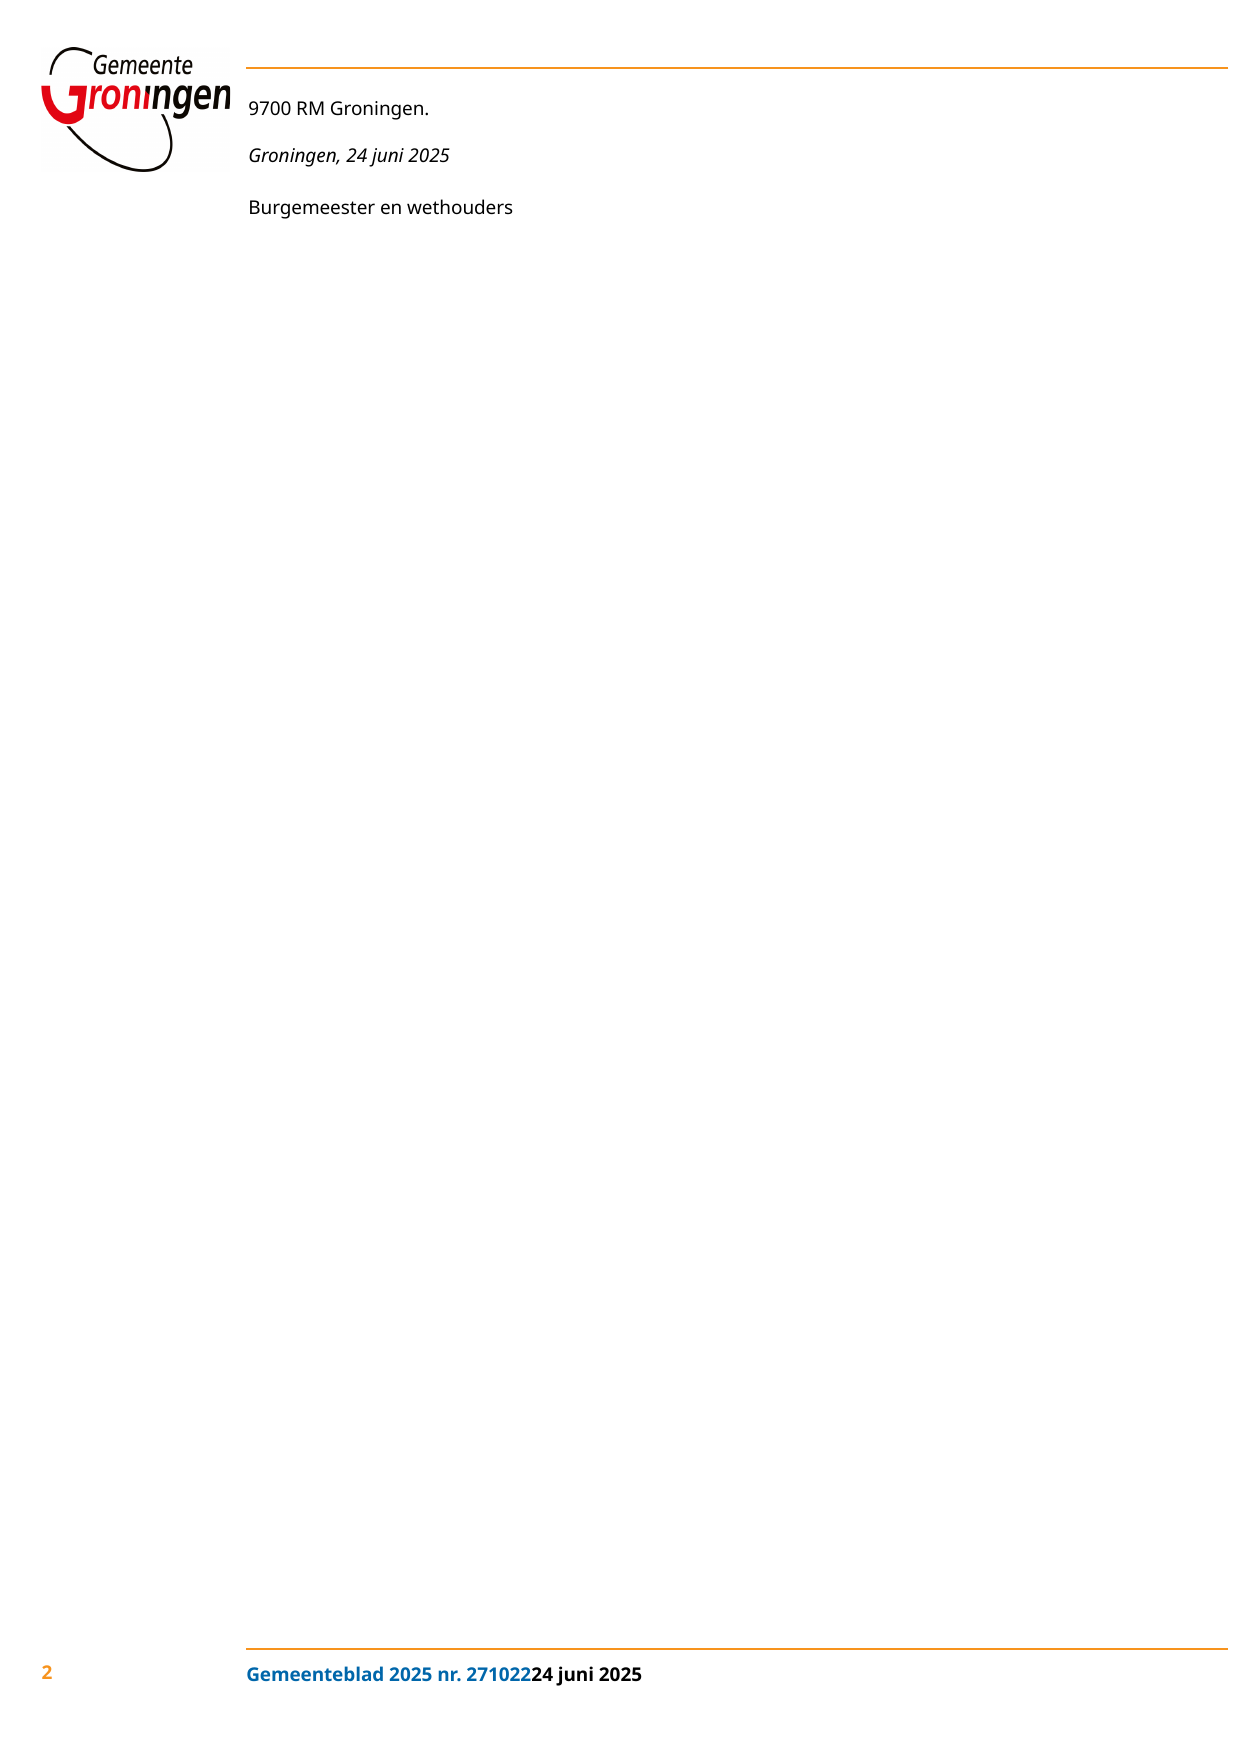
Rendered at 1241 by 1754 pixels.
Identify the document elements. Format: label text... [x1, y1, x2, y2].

picture [41, 47, 231, 172]
text Groningen, 24 juni 2025 [248, 143, 1152, 168]
text Burgemeester en wethouders [248, 194, 1152, 220]
text 9700 RM Groningen. [248, 95, 1152, 121]
